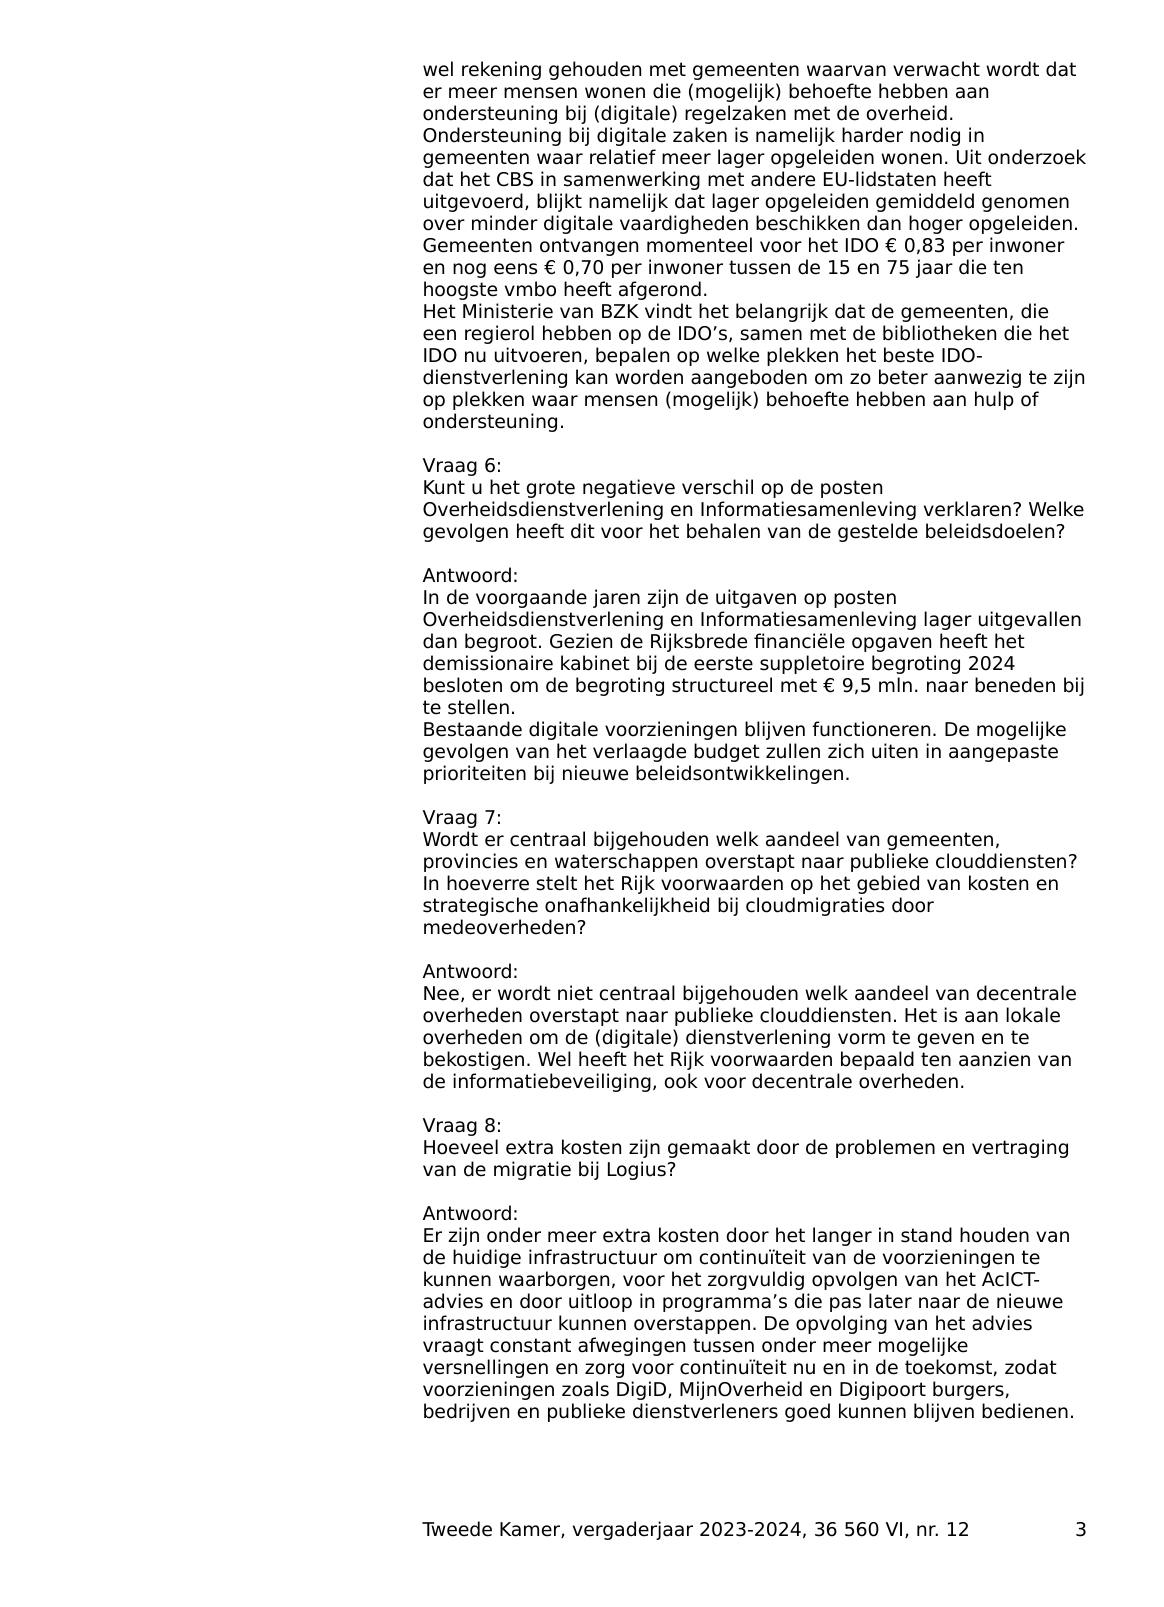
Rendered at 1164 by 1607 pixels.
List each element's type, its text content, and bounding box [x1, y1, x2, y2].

text Vraag 7: [422, 807, 1087, 829]
text Ondersteuning bij digitale zaken is namelijk harder nodig in gemeenten waar relatief meer lager opgeleiden wonen. Uit onderzoek dat het CBS in samenwerking met andere EU-lidstaten heeft uitgevoerd, blijkt namelijk dat lager opgeleiden gemiddeld genomen over minder digitale vaardigheden beschikken dan hoger opgeleiden. Gemeenten ontvangen momenteel voor het IDO € 0,83 per inwoner en nog eens € 0,70 per inwoner tussen de 15 en 75 jaar die ten hoogste vmbo heeft afgerond. [422, 125, 1087, 301]
text Vraag 8: [422, 1115, 1087, 1137]
text Het Ministerie van BZK vindt het belangrijk dat de gemeenten, die een regierol hebben op de IDO’s, samen met de bibliotheken die het IDO nu uitvoeren, bepalen op welke plekken het beste IDO-dienstverlening kan worden aangeboden om zo beter aanwezig te zijn op plekken waar mensen (mogelijk) behoefte hebben aan hulp of ondersteuning. [422, 301, 1087, 433]
text Nee, er wordt niet centraal bijgehouden welk aandeel van decentrale overheden overstapt naar publieke clouddiensten. Het is aan lokale overheden om de (digitale) dienstverlening vorm te geven en te bekostigen. Wel heeft het Rijk voorwaarden bepaald ten aanzien van de informatiebeveiliging, ook voor decentrale overheden. [422, 983, 1087, 1093]
text Vraag 6: [422, 455, 1087, 477]
text Antwoord: [422, 1203, 1087, 1225]
text Kunt u het grote negatieve verschil op de posten Overheidsdienstverlening en Informatiesamenleving verklaren? Welke gevolgen heeft dit voor het behalen van de gestelde beleidsdoelen? [422, 477, 1087, 543]
text wel rekening gehouden met gemeenten waarvan verwacht wordt dat er meer mensen wonen die (mogelijk) behoefte hebben aan ondersteuning bij (digitale) regelzaken met de overheid. [422, 59, 1087, 125]
text Er zijn onder meer extra kosten door het langer in stand houden van de huidige infrastructuur om continuïteit van de voorzieningen te kunnen waarborgen, voor het zorgvuldig opvolgen van het AcICT-advies en door uitloop in programma’s die pas later naar de nieuwe infrastructuur kunnen overstappen. De opvolging van het advies vraagt constant afwegingen tussen onder meer mogelijke versnellingen en zorg voor continuïteit nu en in de toekomst, zodat voorzieningen zoals DigiD, MijnOverheid en Digipoort burgers, bedrijven en publieke dienstverleners goed kunnen blijven bedienen. [422, 1225, 1087, 1423]
text Bestaande digitale voorzieningen blijven functioneren. De mogelijke gevolgen van het verlaagde budget zullen zich uiten in aangepaste prioriteiten bij nieuwe beleidsontwikkelingen. [422, 719, 1087, 785]
text Wordt er centraal bijgehouden welk aandeel van gemeenten, provincies en waterschappen overstapt naar publieke clouddiensten? In hoeverre stelt het Rijk voorwaarden op het gebied van kosten en strategische onafhankelijkheid bij cloudmigraties door medeoverheden? [422, 829, 1087, 939]
text Antwoord: [422, 565, 1087, 587]
text Hoeveel extra kosten zijn gemaakt door de problemen en vertraging van de migratie bij Logius? [422, 1137, 1087, 1181]
text Antwoord: [422, 961, 1087, 983]
text In de voorgaande jaren zijn de uitgaven op posten Overheidsdienstverlening en Informatiesamenleving lager uitgevallen dan begroot. Gezien de Rijksbrede financiële opgaven heeft het demissionaire kabinet bij de eerste suppletoire begroting 2024 besloten om de begroting structureel met € 9,5 mln. naar beneden bij te stellen. [422, 587, 1087, 719]
